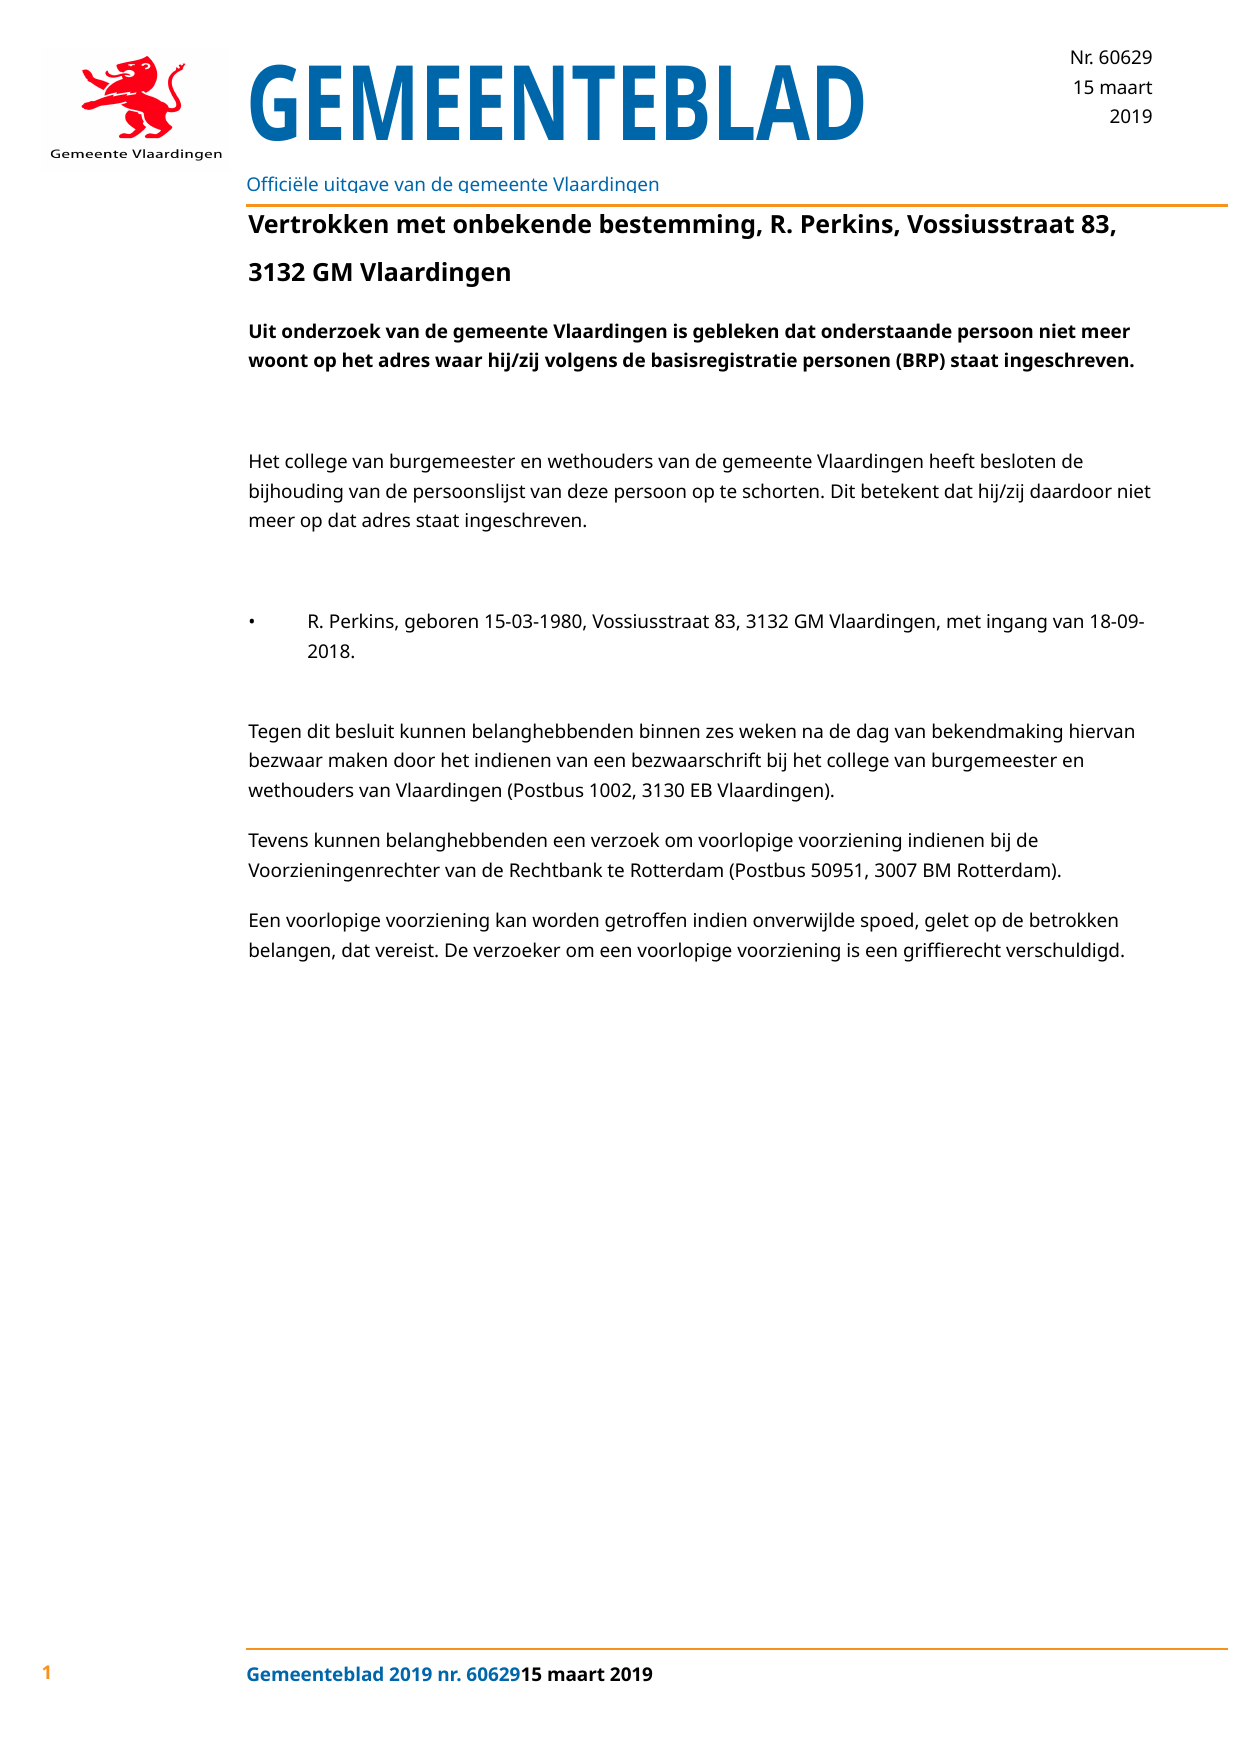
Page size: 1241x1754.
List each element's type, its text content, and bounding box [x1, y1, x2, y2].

text Uit onderzoek van de gemeente Vlaardingen is gebleken dat onderstaande persoon niet meer woont op het adres waar hij/zij volgens de basisregistratie personen (BRP) staat ingeschreven. [248, 318, 1152, 373]
text Het college van burgemeester en wethouders van de gemeente Vlaardingen heeft besloten de bijhouding van de persoonslijst van deze persoon op te schorten. Dit betekent dat hij/zij daardoor niet meer op dat adres staat ingeschreven. [248, 448, 1152, 533]
list R. Perkins, geboren 15-03-1980, Vossiusstraat 83, 3132 GM Vlaardingen, met ingang van 18-09-2018. [248, 608, 1152, 664]
picture [41, 47, 231, 172]
text Een voorlopige voorziening kan worden getroffen indien onverwijlde spoed, gelet op de betrokken belangen, dat vereist. De verzoeker om een voorlopige voorziening is een griffierecht verschuldigd. [248, 907, 1152, 963]
text Tegen dit besluit kunnen belanghebbenden binnen zes weken na de dag van bekendmaking hiervan bezwaar maken door het indienen van een bezwaarschrift bij het college van burgemeester en wethouders van Vlaardingen (Postbus 1002, 3130 EB Vlaardingen). [248, 718, 1152, 803]
text Tevens kunnen belanghebbenden een verzoek om voorlopige voorziening indienen bij de Voorzieningenrechter van de Rechtbank te Rotterdam (Postbus 50951, 3007 BM Rotterdam). [248, 827, 1152, 883]
text Vertrokken met onbekende bestemming, R. Perkins, Vossiusstraat 83, 3132 GM Vlaardingen [248, 207, 1152, 288]
